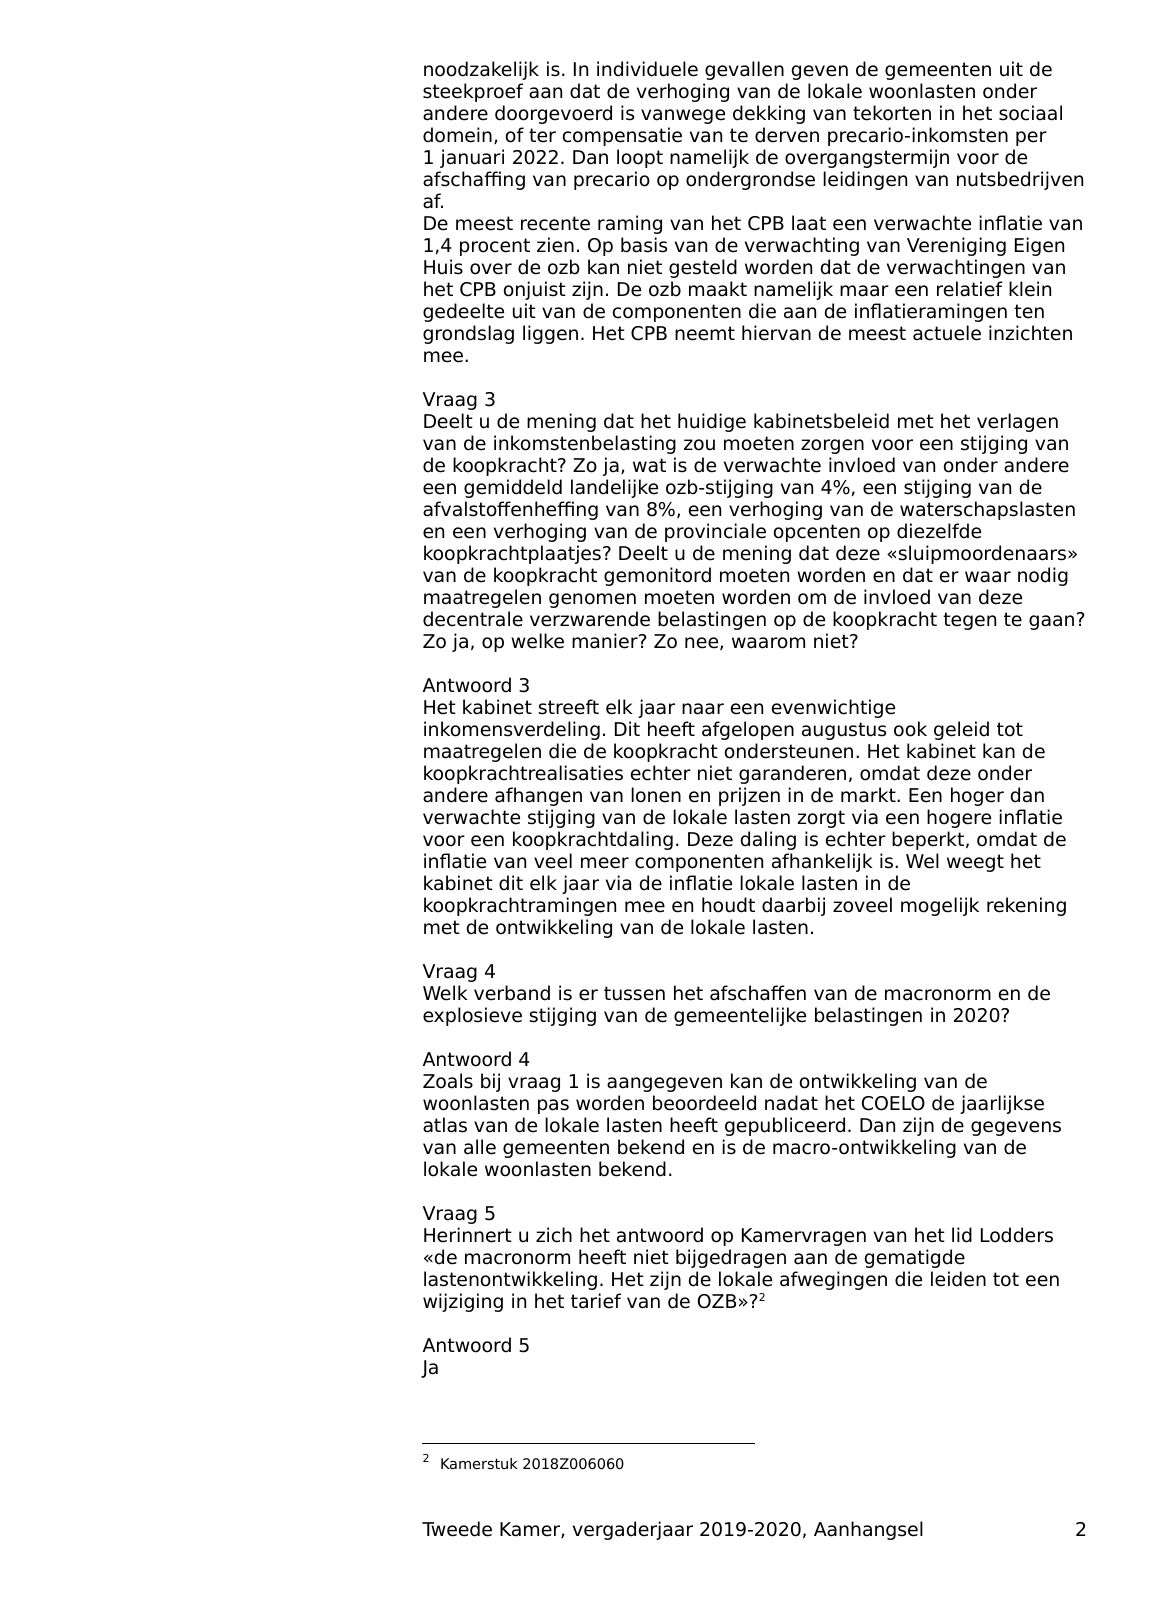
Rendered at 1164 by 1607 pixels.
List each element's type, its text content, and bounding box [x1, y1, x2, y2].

text Welk verband is er tussen het afschaffen van de macronorm en de explosieve stijging van de gemeentelijke belastingen in 2020? [422, 983, 1087, 1027]
text Antwoord 5 [422, 1335, 1087, 1357]
text De meest recente raming van het CPB laat een verwachte inflatie van 1,4 procent zien. Op basis van de verwachting van Vereniging Eigen Huis over de ozb kan niet gesteld worden dat de verwachtingen van het CPB onjuist zijn. De ozb maakt namelijk maar een relatief klein gedeelte uit van de componenten die aan de inflatieramingen ten grondslag liggen. Het CPB neemt hiervan de meest actuele inzichten mee. [422, 213, 1087, 367]
text Vraag 4 [422, 961, 1087, 983]
text Herinnert u zich het antwoord op Kamervragen van het lid Lodders «de macronorm heeft niet bijgedragen aan de gematigde lastenontwikkeling. Het zijn de lokale afwegingen die leiden tot een wijziging in het tarief van de OZB»? [422, 1225, 1087, 1313]
text Deelt u de mening dat het huidige kabinetsbeleid met het verlagen van de inkomstenbelasting zou moeten zorgen voor een stijging van de koopkracht? Zo ja, wat is de verwachte invloed van onder andere een gemiddeld landelijke ozb-stijging van 4%, een stijging van de afvalstoffenheffing van 8%, een verhoging van de waterschapslasten en een verhoging van de provinciale opcenten op diezelfde koopkrachtplaatjes? Deelt u de mening dat deze «sluipmoordenaars» van de koopkracht gemonitord moeten worden en dat er waar nodig maatregelen genomen moeten worden om de invloed van deze decentrale verzwarende belastingen op de koopkracht tegen te gaan? Zo ja, op welke manier? Zo nee, waarom niet? [422, 411, 1087, 653]
text Het kabinet streeft elk jaar naar een evenwichtige inkomensverdeling. Dit heeft afgelopen augustus ook geleid tot maatregelen die de koopkracht ondersteunen. Het kabinet kan de koopkrachtrealisaties echter niet garanderen, omdat deze onder andere afhangen van lonen en prijzen in de markt. Een hoger dan verwachte stijging van de lokale lasten zorgt via een hogere inflatie voor een koopkrachtdaling. Deze daling is echter beperkt, omdat de inflatie van veel meer componenten afhankelijk is. Wel weegt het kabinet dit elk jaar via de inflatie lokale lasten in de koopkrachtramingen mee en houdt daarbij zoveel mogelijk rekening met de ontwikkeling van de lokale lasten. [422, 697, 1087, 939]
text Kamerstuk 2018Z006060 [422, 1452, 1087, 1474]
text noodzakelijk is. In individuele gevallen geven de gemeenten uit de steekproef aan dat de verhoging van de lokale woonlasten onder andere doorgevoerd is vanwege dekking van tekorten in het sociaal domein, of ter compensatie van te derven precario-inkomsten per 1 januari 2022. Dan loopt namelijk de overgangstermijn voor de afschaffing van precario op ondergrondse leidingen van nutsbedrijven af. [422, 59, 1087, 213]
text Vraag 3 [422, 389, 1087, 411]
text Ja [422, 1357, 1087, 1379]
text Antwoord 4 [422, 1049, 1087, 1071]
text Antwoord 3 [422, 675, 1087, 697]
text Vraag 5 [422, 1203, 1087, 1225]
text Zoals bij vraag 1 is aangegeven kan de ontwikkeling van de woonlasten pas worden beoordeeld nadat het COELO de jaarlijkse atlas van de lokale lasten heeft gepubliceerd. Dan zijn de gegevens van alle gemeenten bekend en is de macro-ontwikkeling van de lokale woonlasten bekend. [422, 1071, 1087, 1181]
